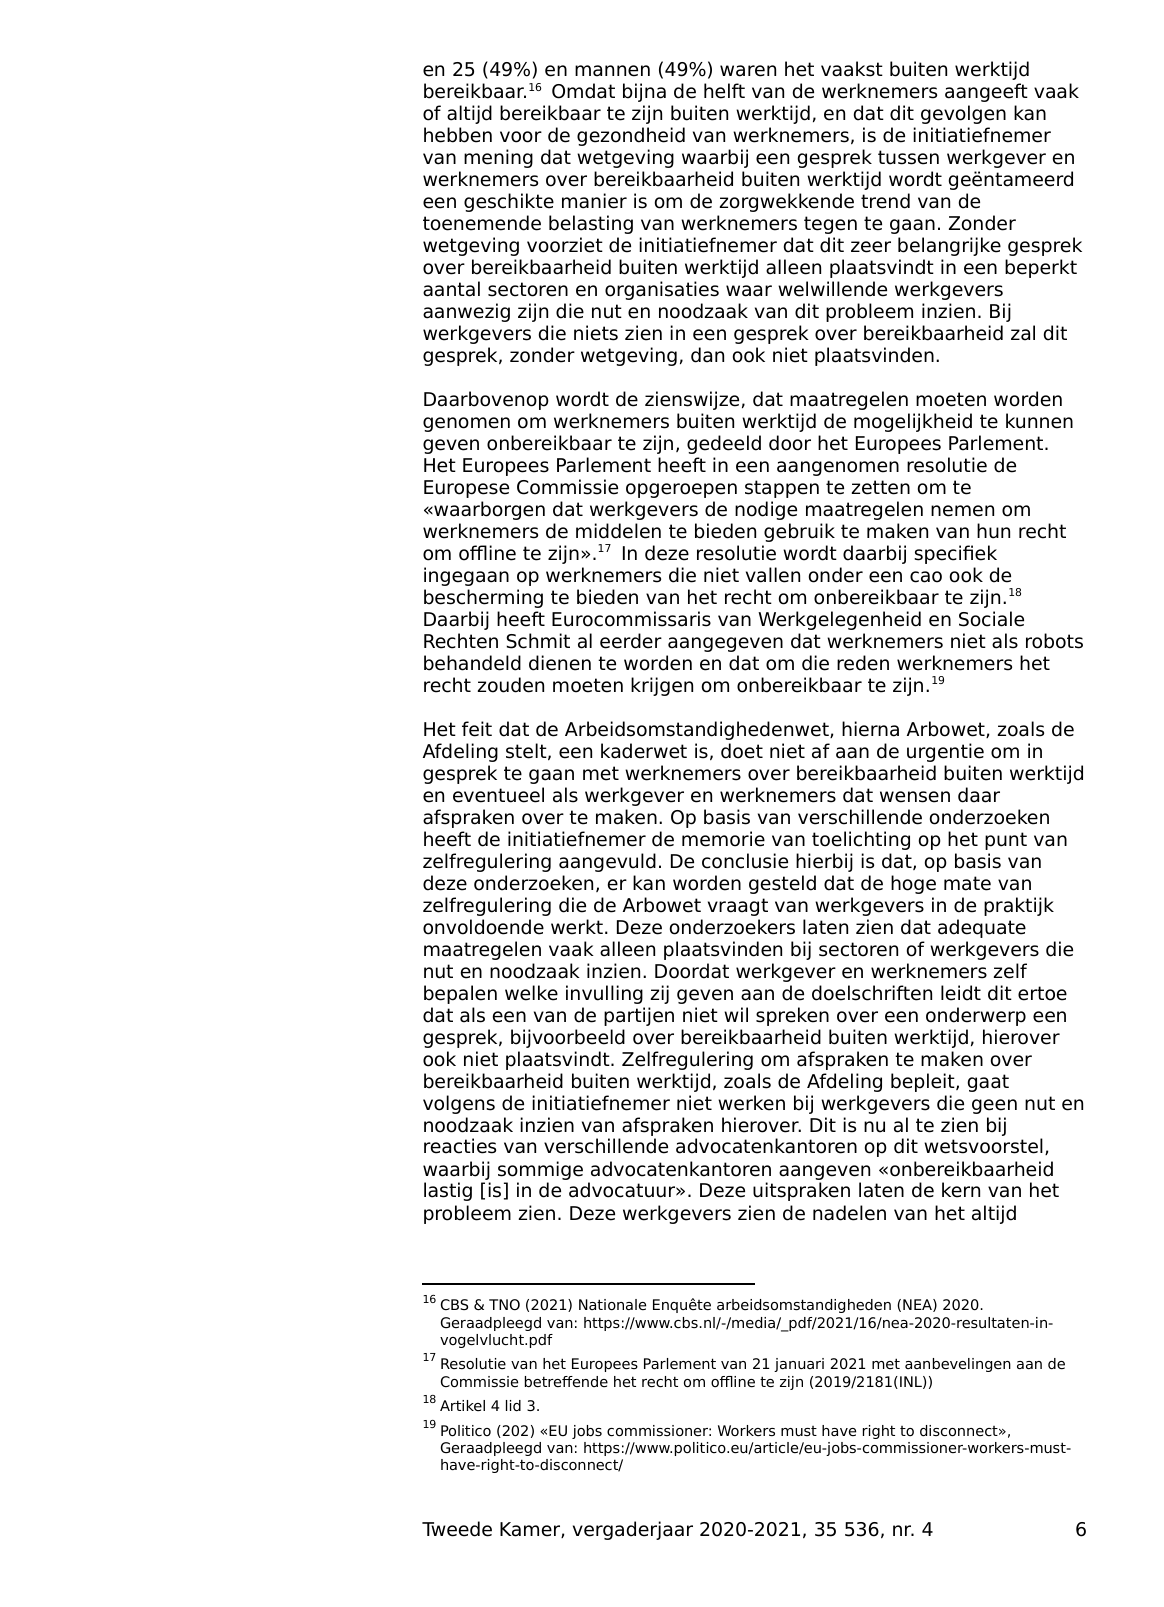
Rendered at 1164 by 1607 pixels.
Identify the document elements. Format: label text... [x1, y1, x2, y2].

text en 25 (49%) en mannen (49%) waren het vaakst buiten werktijd bereikbaar. Omdat bijna de helft van de werknemers aangeeft vaak of altijd bereikbaar te zijn buiten werktijd, en dat dit gevolgen kan hebben voor de gezondheid van werknemers, is de initiatiefnemer van mening dat wetgeving waarbij een gesprek tussen werkgever en werknemers over bereikbaarheid buiten werktijd wordt geëntameerd een geschikte manier is om de zorgwekkende trend van de toenemende belasting van werknemers tegen te gaan. Zonder wetgeving voorziet de initiatiefnemer dat dit zeer belangrijke gesprek over bereikbaarheid buiten werktijd alleen plaatsvindt in een beperkt aantal sectoren en organisaties waar welwillende werkgevers aanwezig zijn die nut en noodzaak van dit probleem inzien. Bij werkgevers die niets zien in een gesprek over bereikbaarheid zal dit gesprek, zonder wetgeving, dan ook niet plaatsvinden. [422, 59, 1087, 367]
text Daarbovenop wordt de zienswijze, dat maatregelen moeten worden genomen om werknemers buiten werktijd de mogelijkheid te kunnen geven onbereikbaar te zijn, gedeeld door het Europees Parlement. Het Europees Parlement heeft in een aangenomen resolutie de Europese Commissie opgeroepen stappen te zetten om te «waarborgen dat werkgevers de nodige maatregelen nemen om werknemers de middelen te bieden gebruik te maken van hun recht om offline te zijn». In deze resolutie wordt daarbij specifiek ingegaan op werknemers die niet vallen onder een cao ook de bescherming te bieden van het recht om onbereikbaar te zijn. Daarbij heeft Eurocommissaris van Werkgelegenheid en Sociale Rechten Schmit al eerder aangegeven dat werknemers niet als robots behandeld dienen te worden en dat om die reden werknemers het recht zouden moeten krijgen om onbereikbaar te zijn. [422, 389, 1087, 697]
text CBS & TNO (2021) Nationale Enquête arbeidsomstandigheden (NEA) 2020. Geraadpleegd van: https://www.cbs.nl/-/media/_pdf/2021/16/nea-2020-resultaten-in-vogelvlucht.pdf [422, 1293, 1087, 1349]
text Resolutie van het Europees Parlement van 21 januari 2021 met aanbevelingen aan de Commissie betreffende het recht om offline te zijn (2019/2181(INL)) [422, 1352, 1087, 1391]
text Artikel 4 lid 3. [422, 1393, 1087, 1416]
text Het feit dat de Arbeidsomstandighedenwet, hierna Arbowet, zoals de Afdeling stelt, een kaderwet is, doet niet af aan de urgentie om in gesprek te gaan met werknemers over bereikbaarheid buiten werktijd en eventueel als werkgever en werknemers dat wensen daar afspraken over te maken. Op basis van verschillende onderzoeken heeft de initiatiefnemer de memorie van toelichting op het punt van zelfregulering aangevuld. De conclusie hierbij is dat, op basis van deze onderzoeken, er kan worden gesteld dat de hoge mate van zelfregulering die de Arbowet vraagt van werkgevers in de praktijk onvoldoende werkt. Deze onderzoekers laten zien dat adequate maatregelen vaak alleen plaatsvinden bij sectoren of werkgevers die nut en noodzaak inzien. Doordat werkgever en werknemers zelf bepalen welke invulling zij geven aan de doelschriften leidt dit ertoe dat als een van de partijen niet wil spreken over een onderwerp een gesprek, bijvoorbeeld over bereikbaarheid buiten werktijd, hierover ook niet plaatsvindt. Zelfregulering om afspraken te maken over bereikbaarheid buiten werktijd, zoals de Afdeling bepleit, gaat volgens de initiatiefnemer niet werken bij werkgevers die geen nut en noodzaak inzien van afspraken hierover. Dit is nu al te zien bij reacties van verschillende advocatenkantoren op dit wetsvoorstel, waarbij sommige advocatenkantoren aangeven «onbereikbaarheid lastig [is] in de advocatuur». Deze uitspraken laten de kern van het probleem zien. Deze werkgevers zien de nadelen van het altijd [422, 719, 1087, 1224]
text Politico (202) «EU jobs commissioner: Workers must have right to disconnect», Geraadpleegd van: https://www.politico.eu/article/eu-jobs-commissioner-workers-must-have-right-to-disconnect/ [422, 1418, 1087, 1474]
